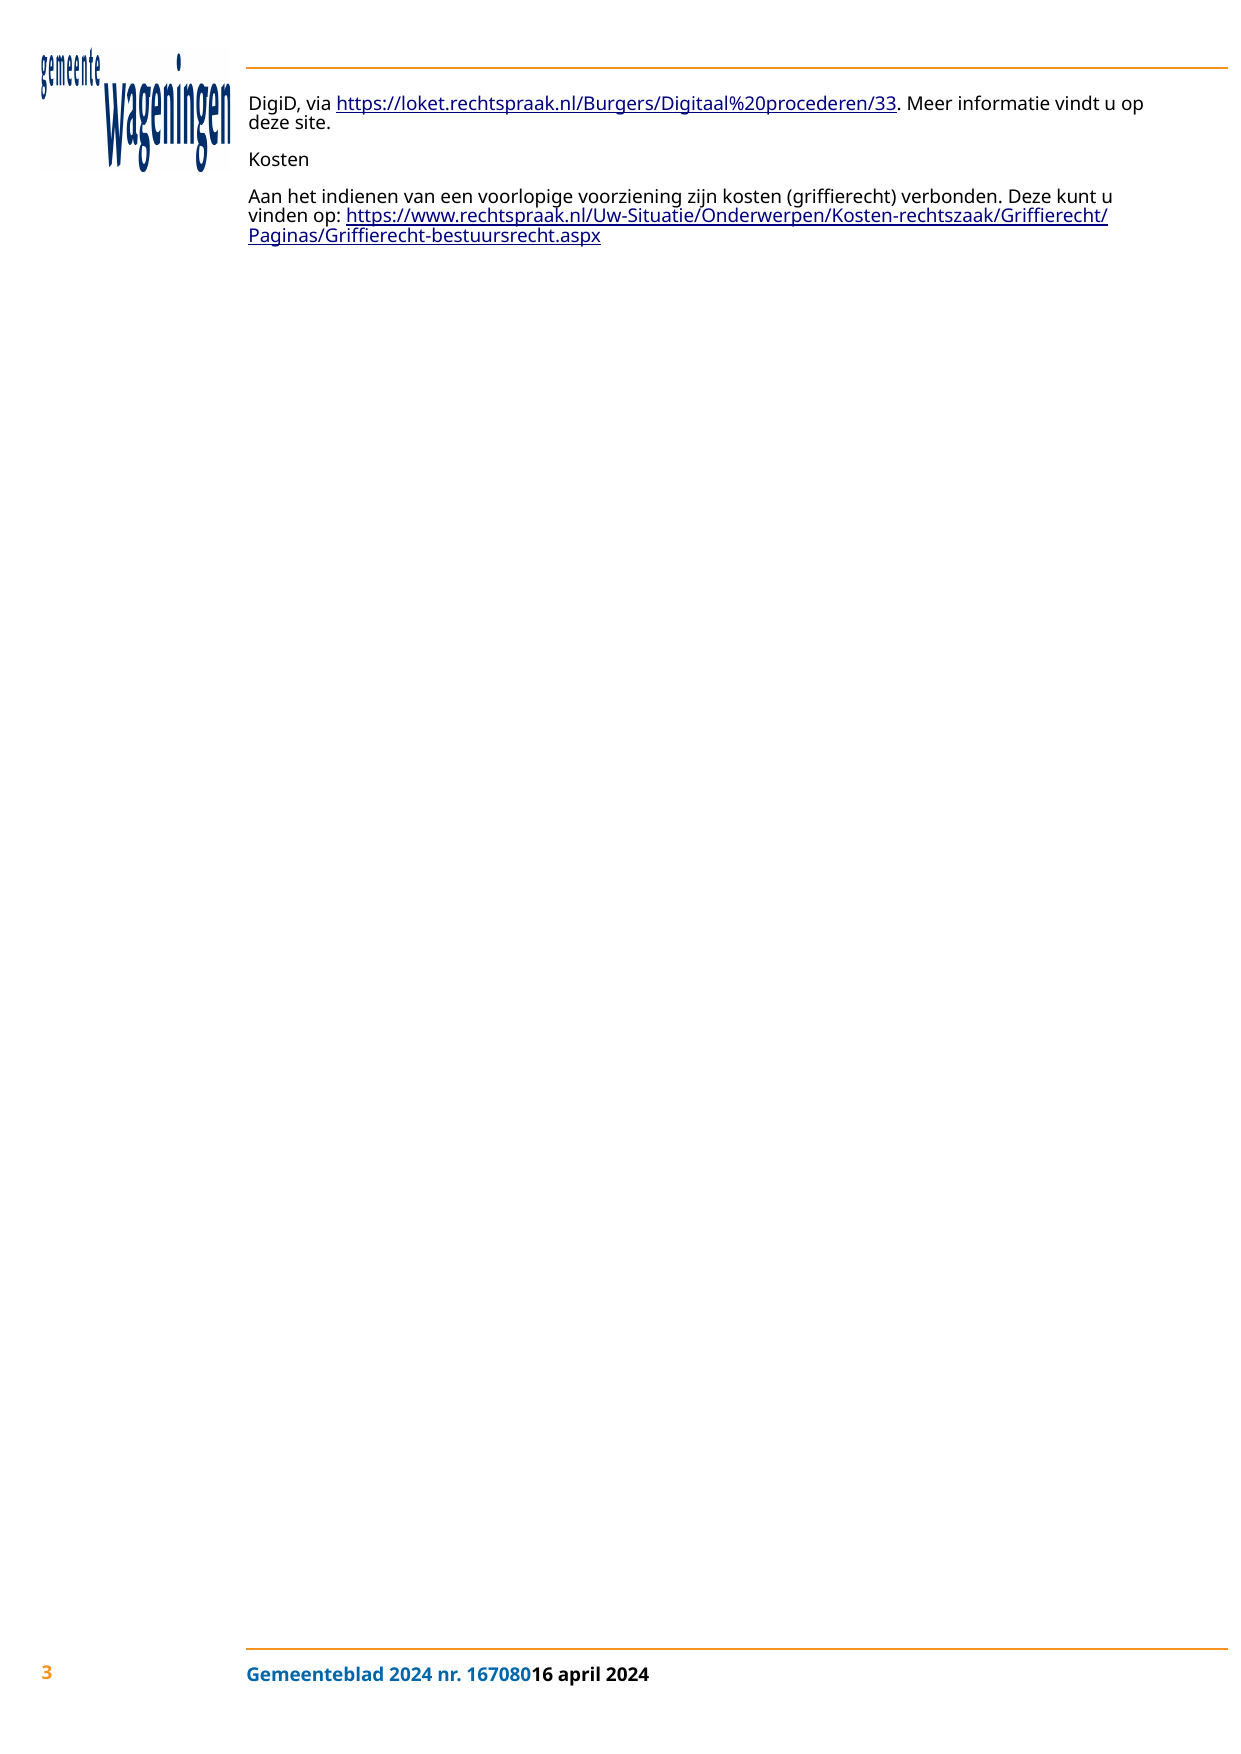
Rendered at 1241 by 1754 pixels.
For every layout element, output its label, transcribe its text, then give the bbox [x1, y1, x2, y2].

text Kosten [248, 151, 1152, 170]
text Aan het indienen van een voorlopige voorziening zijn kosten (griffierecht) verbonden. Deze kunt u vinden op: https://www.rechtspraak.nl/Uw-Situatie/Onderwerpen/Kosten-rechtszaak/Griffierecht/Paginas/Griffierecht-bestuursrecht.aspx [248, 188, 1152, 246]
text DigiD, via https://loket.rechtspraak.nl/Burgers/Digitaal%20procederen/33. Meer informatie vindt u op deze site. [248, 95, 1152, 133]
picture [41, 47, 231, 172]
